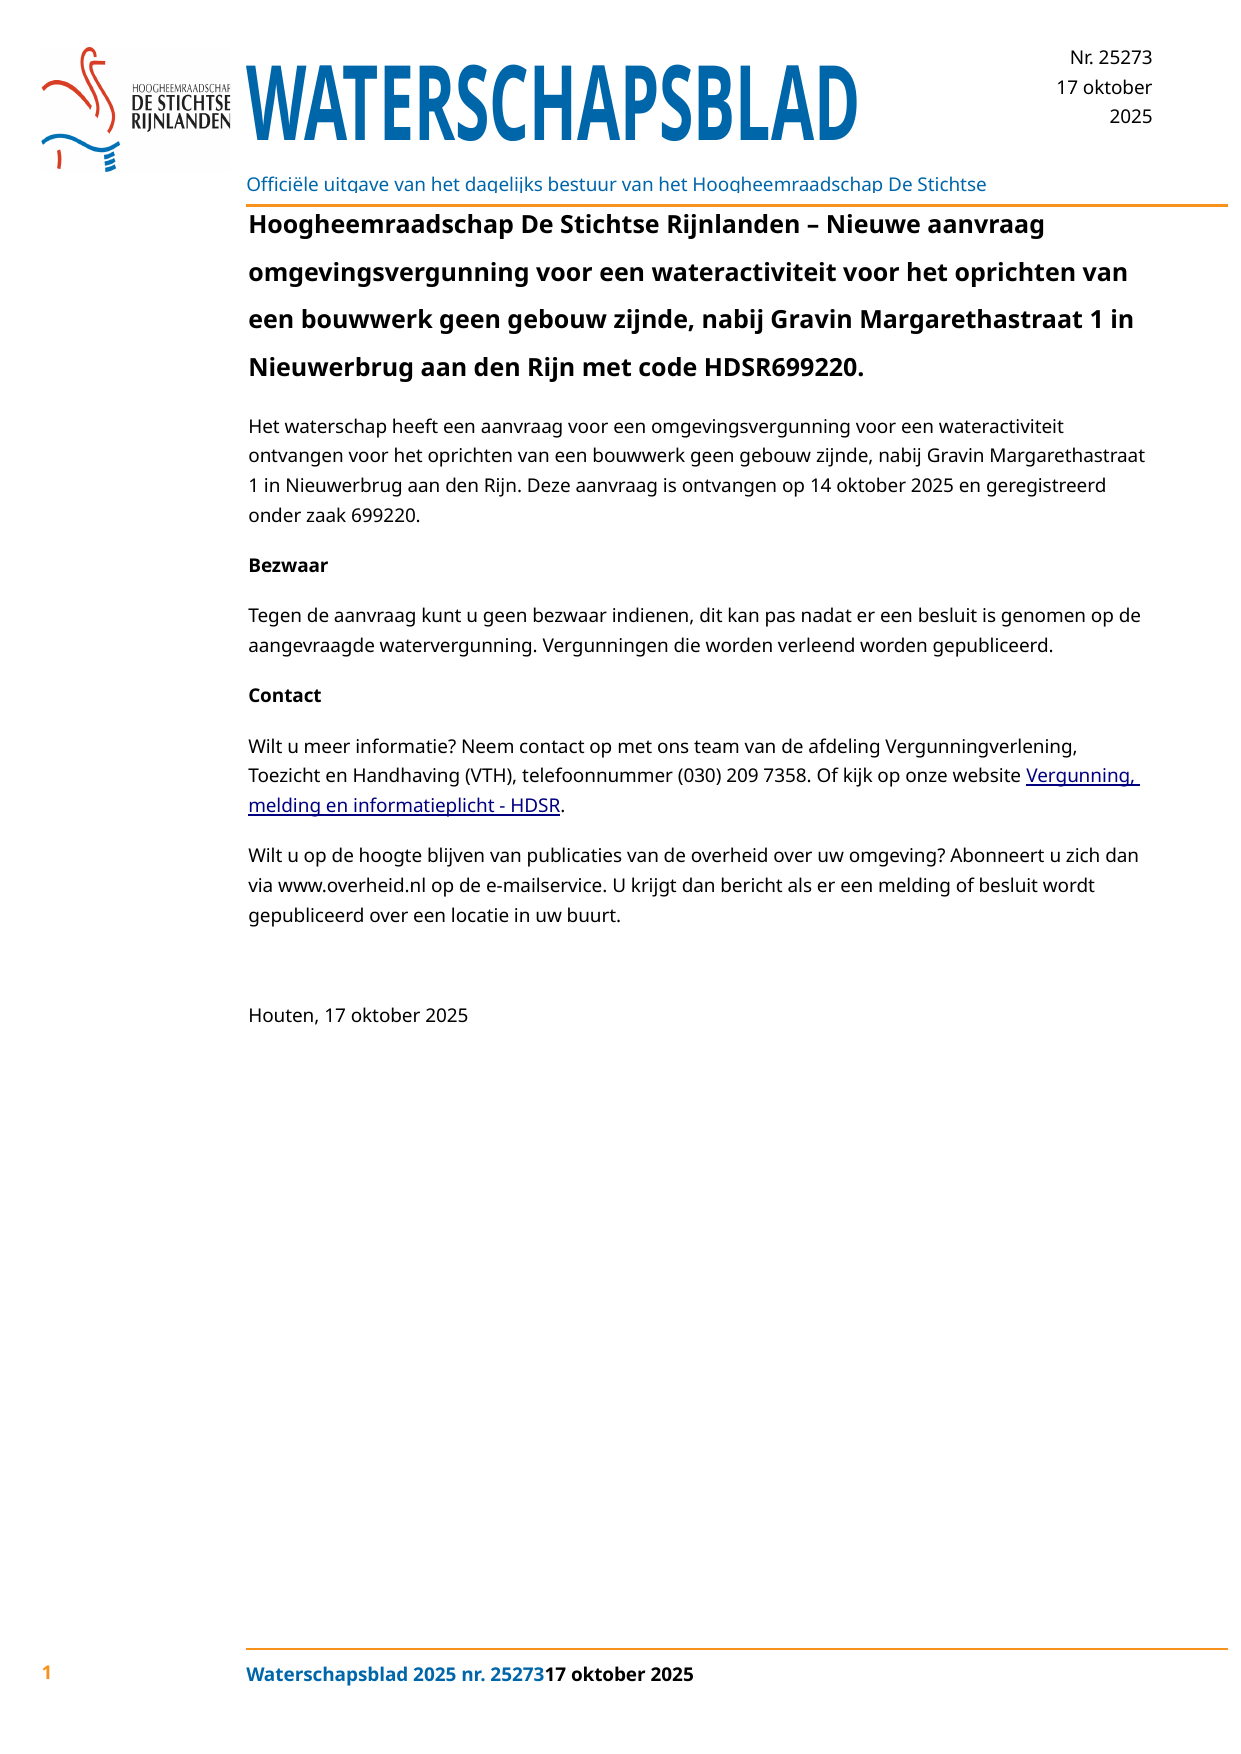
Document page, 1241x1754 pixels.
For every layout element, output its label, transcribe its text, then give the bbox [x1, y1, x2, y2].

text Houten, 17 oktober 2025 [248, 1003, 1152, 1028]
text Tegen de aanvraag kunt u geen bezwaar indienen, dit kan pas nadat er een besluit is genomen op de aangevraagde watervergunning. Vergunningen die worden verleend worden gepubliceerd. [248, 603, 1152, 658]
text Het waterschap heeft een aanvraag voor een omgevingsvergunning voor een wateractiviteit ontvangen voor het oprichten van een bouwwerk geen gebouw zijnde, nabij Gravin Margarethastraat 1 in Nieuwerbrug aan den Rijn. Deze aanvraag is ontvangen op 14 oktober 2025 en geregistreerd onder zaak 699220. [248, 413, 1152, 528]
text Bezwaar [248, 552, 1152, 578]
text Hoogheemraadschap De Stichtse Rijnlanden – Nieuwe aanvraag omgevingsvergunning voor een wateractiviteit voor het oprichten van een bouwwerk geen gebouw zijnde, nabij Gravin Margarethastraat 1 in Nieuwerbrug aan den Rijn met code HDSR699220. [248, 207, 1152, 384]
picture [41, 47, 231, 172]
text Wilt u op de hoogte blijven van publicaties van de overheid over uw omgeving? Abonneert u zich dan via www.overheid.nl op de e-mailservice. U krijgt dan bericht als er een melding of besluit wordt gepubliceerd over een locatie in uw buurt. [248, 843, 1152, 928]
text Wilt u meer informatie? Neem contact op met ons team van de afdeling Vergunningverlening, Toezicht en Handhaving (VTH), telefoonnummer (030) 209 7358. Of kijk op onze website Vergunning, melding en informatieplicht - HDSR. [248, 733, 1152, 818]
text Contact [248, 683, 1152, 708]
